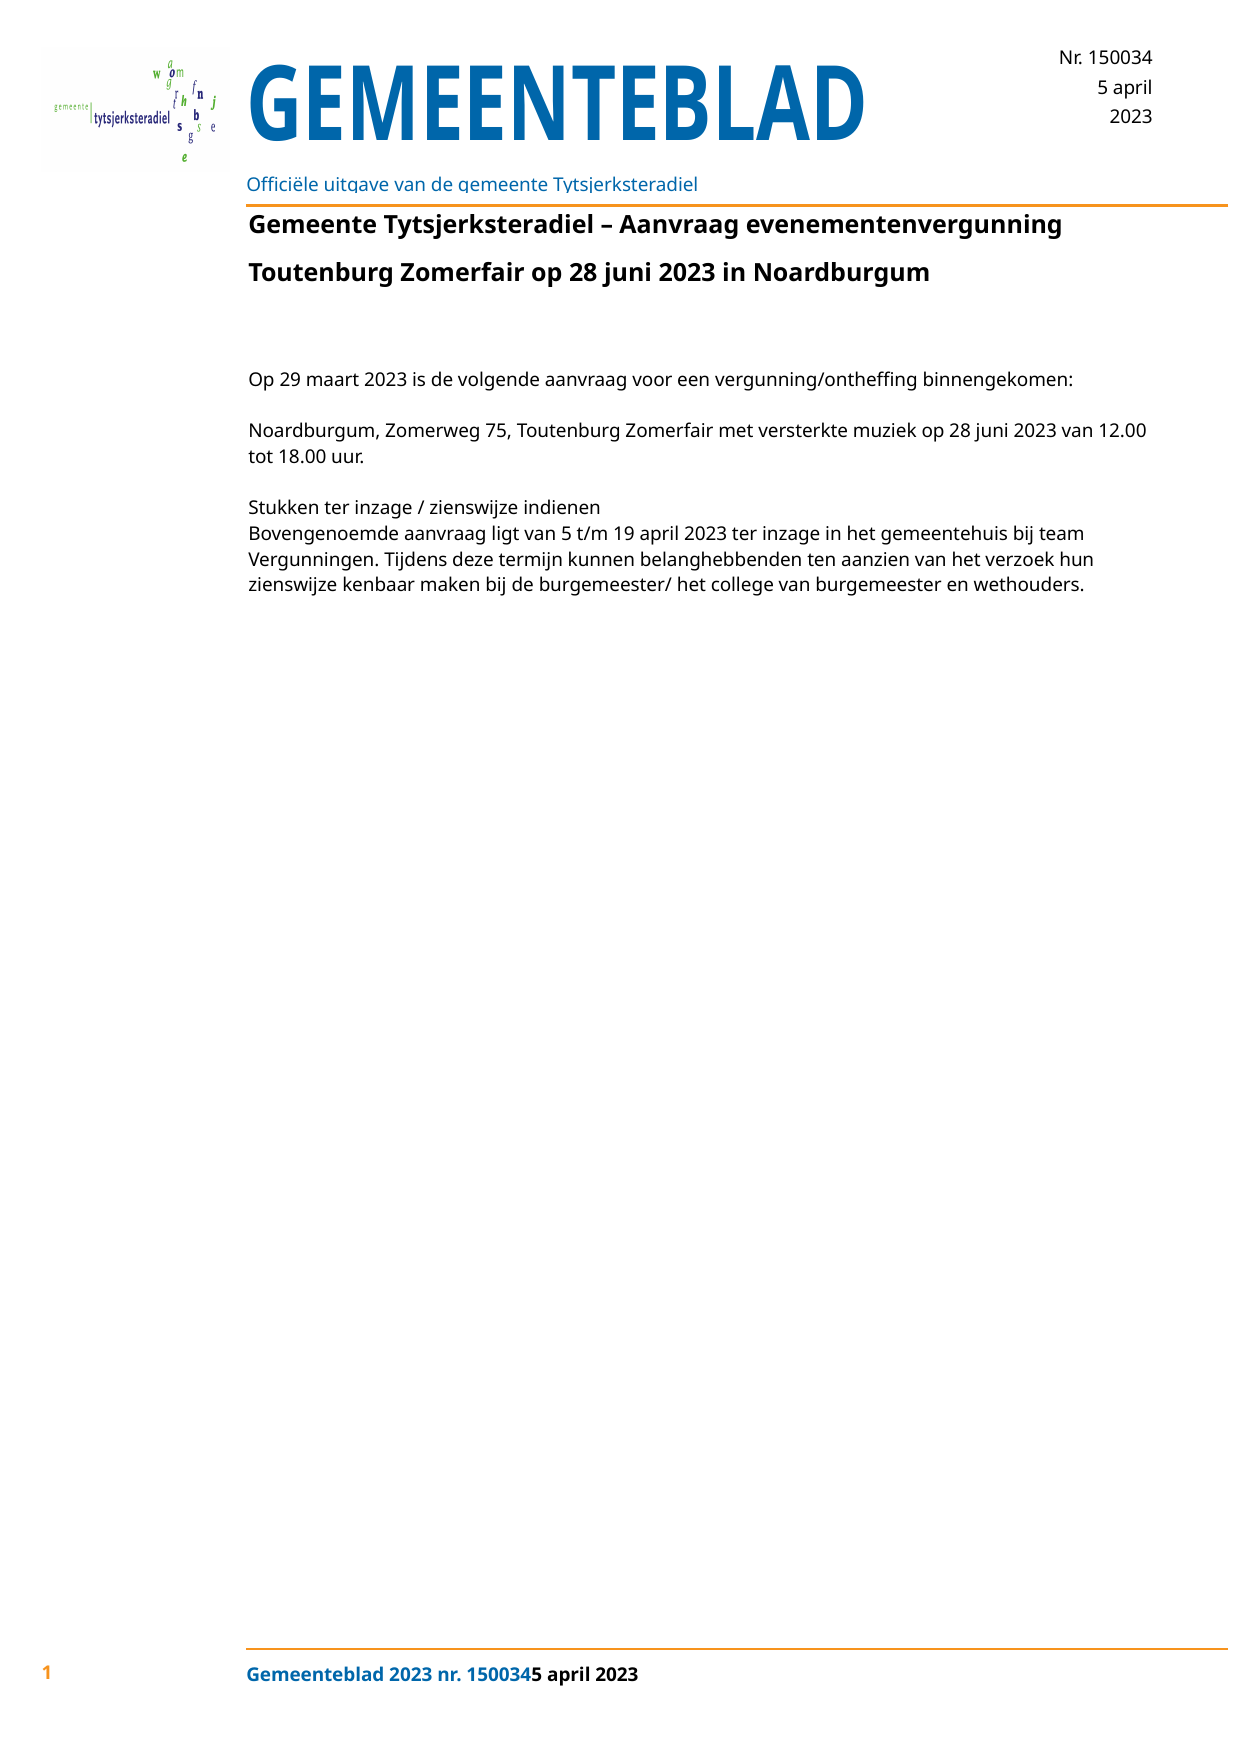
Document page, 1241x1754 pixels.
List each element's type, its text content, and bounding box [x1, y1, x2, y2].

text Bovengenoemde aanvraag ligt van 5 t/m 19 april 2023 ter inzage in het gemeentehuis bij team Vergunningen. Tijdens deze termijn kunnen belanghebbenden ten aanzien van het verzoek hun zienswijze kenbaar maken bij de burgemeester/ het college van burgemeester en wethouders. [248, 520, 1152, 597]
text Gemeente Tytsjerksteradiel – Aanvraag evenementenvergunning Toutenburg Zomerfair op 28 juni 2023 in Noardburgum [248, 207, 1152, 288]
text Op 29 maart 2023 is de volgende aanvraag voor een vergunning/ontheffing binnengekomen: [248, 366, 1152, 391]
text Stukken ter inzage / zienswijze indienen [248, 494, 1152, 520]
text Noardburgum, Zomerweg 75, Toutenburg Zomerfair met versterkte muziek op 28 juni 2023 van 12.00 tot 18.00 uur. [248, 417, 1152, 469]
picture [41, 47, 231, 172]
